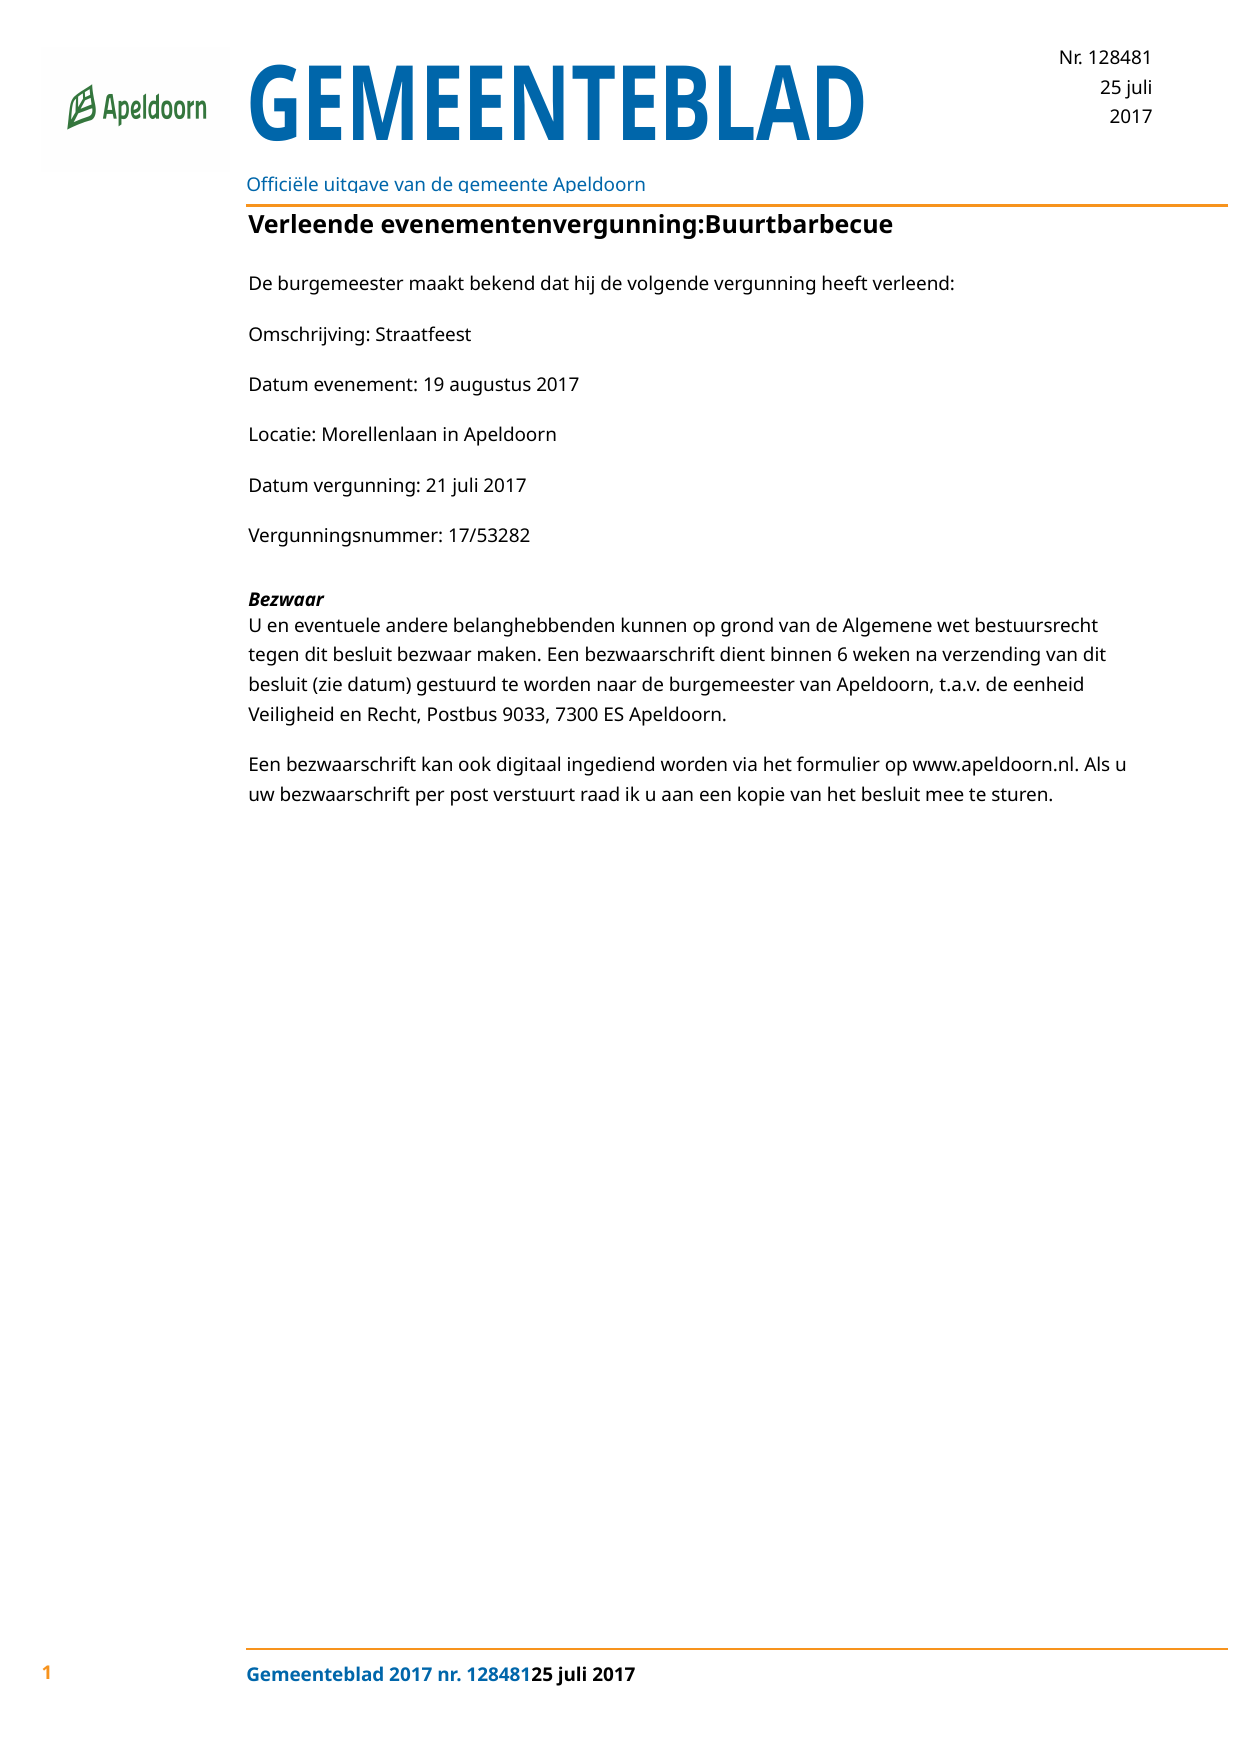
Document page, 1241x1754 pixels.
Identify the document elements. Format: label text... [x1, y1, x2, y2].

text Vergunningsnummer: 17/53282 [248, 522, 1152, 548]
text U en eventuele andere belanghebbenden kunnen op grond van de Algemene wet bestuursrecht tegen dit besluit bezwaar maken. Een bezwaarschrift dient binnen 6 weken na verzending van dit besluit (zie datum) gestuurd te worden naar de burgemeester van Apeldoorn, t.a.v. de eenheid Veiligheid en Recht, Postbus 9033, 7300 ES Apeldoorn. [248, 612, 1152, 727]
text Een bezwaarschrift kan ook digitaal ingediend worden via het formulier op www.apeldoorn.nl. Als u uw bezwaarschrift per post verstuurt raad ik u aan een kopie van het besluit mee te sturen. [248, 751, 1152, 807]
text Omschrijving: Straatfeest [248, 321, 1152, 346]
text Datum vergunning: 21 juli 2017 [248, 472, 1152, 498]
text Bezwaar [248, 586, 1152, 612]
text De burgemeester maakt bekend dat hij de volgende vergunning heeft verleend: [248, 270, 1152, 296]
text Datum evenement: 19 augustus 2017 [248, 371, 1152, 397]
picture [41, 47, 231, 172]
text Verleende evenementenvergunning:Buurtbarbecue [248, 207, 1152, 241]
text Locatie: Morellenlaan in Apeldoorn [248, 422, 1152, 447]
